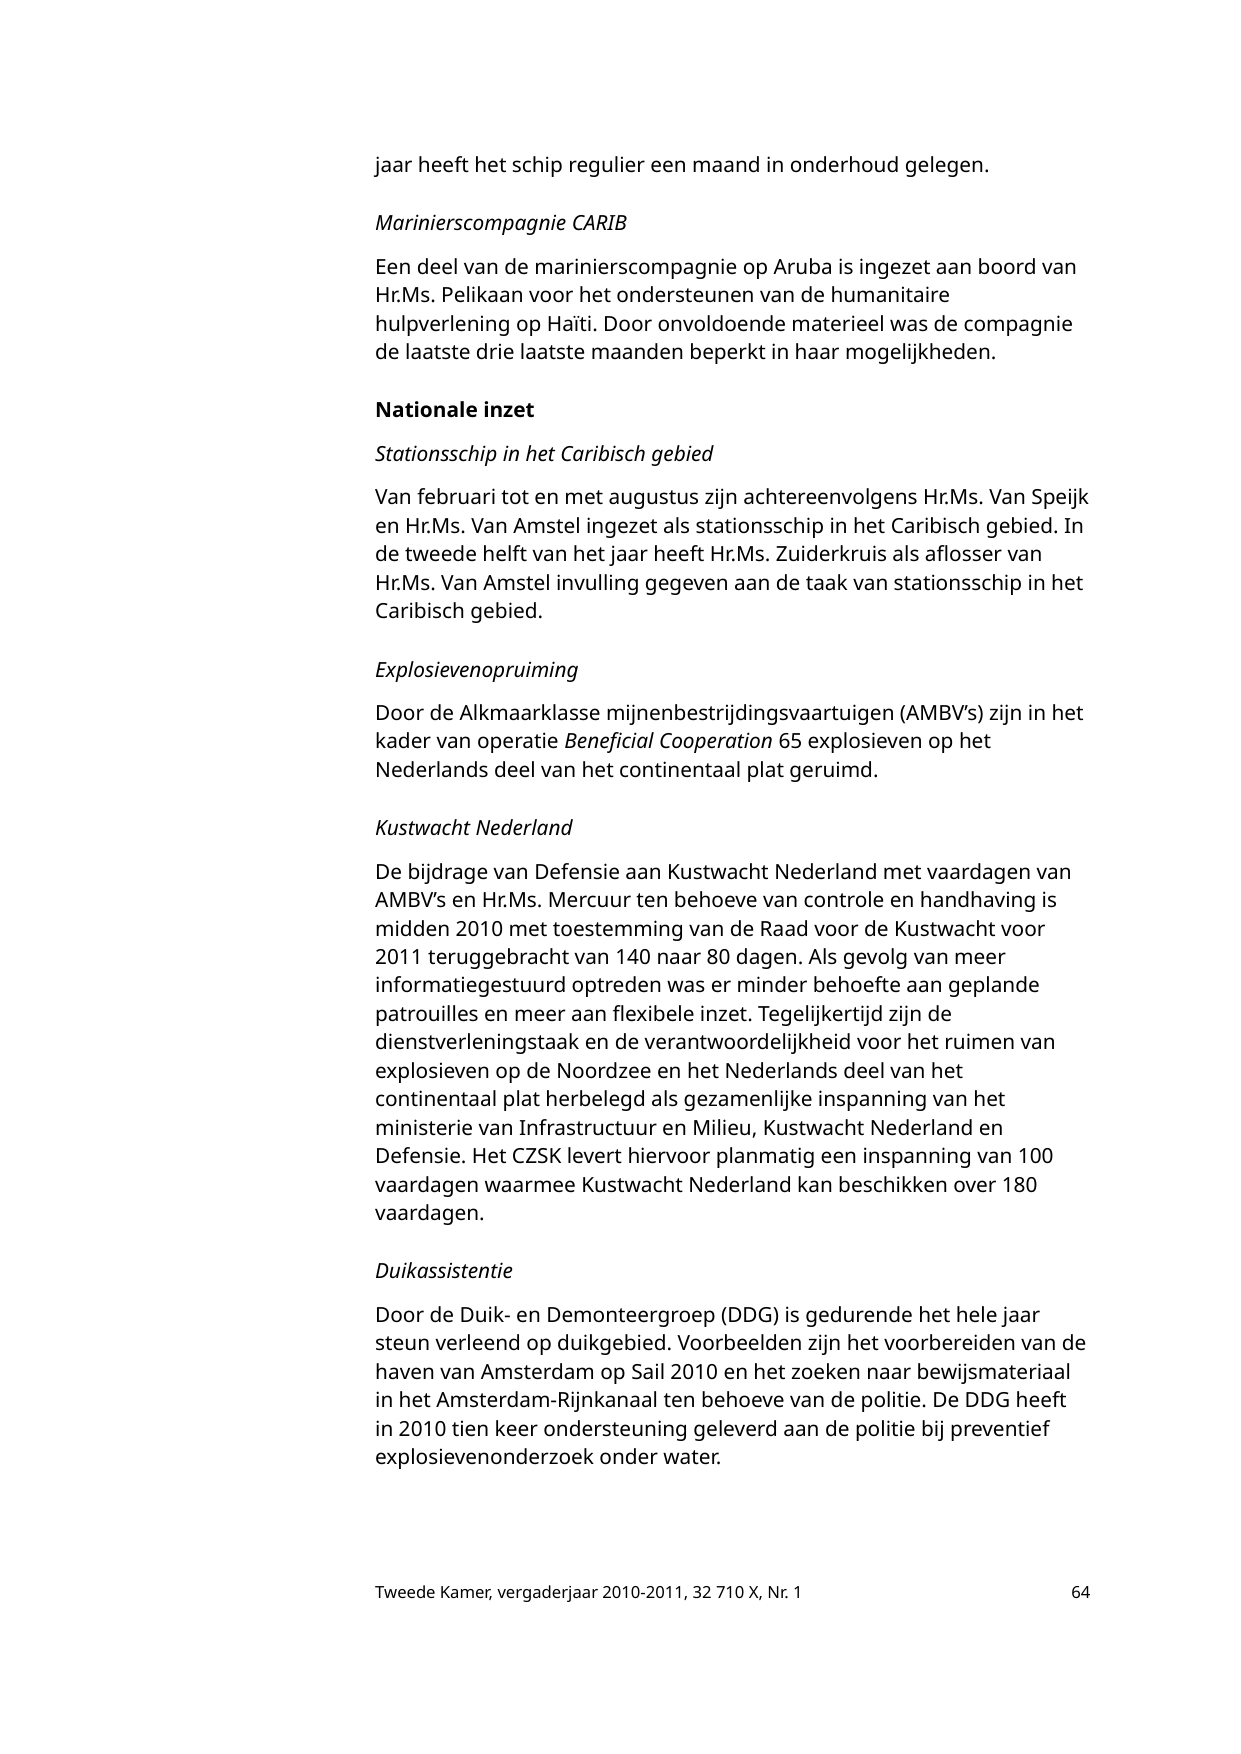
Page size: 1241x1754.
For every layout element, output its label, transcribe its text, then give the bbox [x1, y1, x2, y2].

text Stationsschip in het Caribisch gebied [375, 439, 1090, 467]
text jaar heeft het schip regulier een maand in onderhoud gelegen. [375, 150, 1090, 178]
text Explosievenopruiming [375, 655, 1090, 683]
text Van februari tot en met augustus zijn achtereenvolgens Hr.Ms. Van Speijk en Hr.Ms. Van Amstel ingezet als stationsschip in het Caribisch gebied. In de tweede helft van het jaar heeft Hr.Ms. Zuiderkruis als aflosser van Hr.Ms. Van Amstel invulling gegeven aan de taak van stationsschip in het Caribisch gebied. [375, 482, 1090, 625]
text Een deel van de marinierscompagnie op Aruba is ingezet aan boord van Hr.Ms. Pelikaan voor het ondersteunen van de humanitaire hulpverlening op Haïti. Door onvoldoende materieel was de compagnie de laatste drie laatste maanden beperkt in haar mogelijkheden. [375, 252, 1090, 366]
text Door de Duik- en Demonteergroep (DDG) is gedurende het hele jaar steun verleend op duikgebied. Voorbeelden zijn het voorbereiden van de haven van Amsterdam op Sail 2010 en het zoeken naar bewijsmateriaal in het Amsterdam-Rijnkanaal ten behoeve van de politie. De DDG heeft in 2010 tien keer ondersteuning geleverd aan de politie bij preventief explosievenonderzoek onder water. [375, 1300, 1090, 1471]
text Door de Alkmaarklasse mijnenbestrijdingsvaartuigen (AMBV’s) zijn in het kader van operatie Beneficial Cooperation 65 explosieven op het Nederlands deel van het continentaal plat geruimd. [375, 698, 1090, 783]
text De bijdrage van Defensie aan Kustwacht Nederland met vaardagen van AMBV’s en Hr.Ms. Mercuur ten behoeve van controle en handhaving is midden 2010 met toestemming van de Raad voor de Kustwacht voor 2011 teruggebracht van 140 naar 80 dagen. Als gevolg van meer informatiegestuurd optreden was er minder behoefte aan geplande patrouilles en meer aan flexibele inzet. Tegelijkertijd zijn de dienstverleningstaak en de verantwoordelijkheid voor het ruimen van explosieven op de Noordzee en het Nederlands deel van het continentaal plat herbelegd als gezamenlijke inspanning van het ministerie van Infrastructuur en Milieu, Kustwacht Nederland en Defensie. Het CZSK levert hiervoor planmatig een inspanning van 100 vaardagen waarmee Kustwacht Nederland kan beschikken over 180 vaardagen. [375, 857, 1090, 1227]
text Duikassistentie [375, 1257, 1090, 1285]
text Nationale inzet [375, 396, 1090, 424]
text Kustwacht Nederland [375, 813, 1090, 842]
text Marinierscompagnie CARIB [375, 208, 1090, 237]
